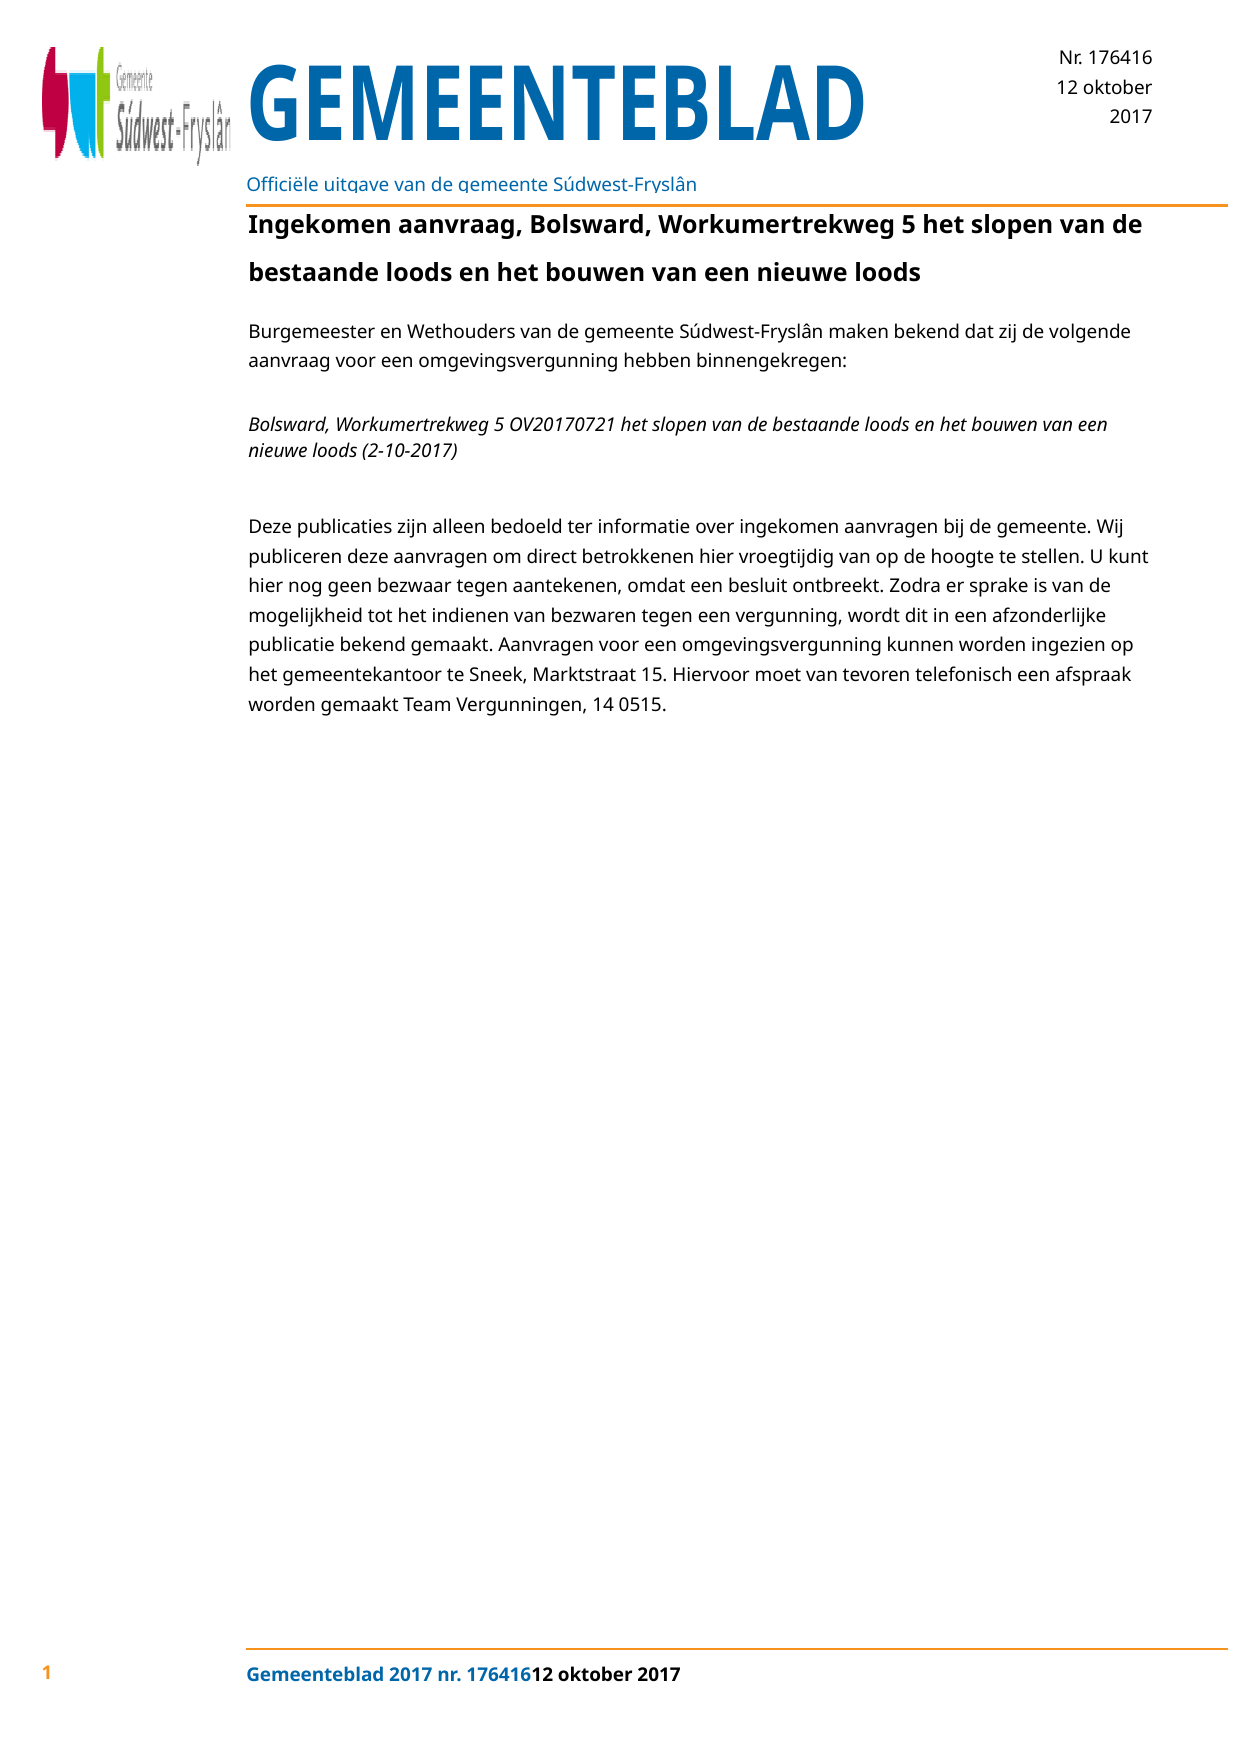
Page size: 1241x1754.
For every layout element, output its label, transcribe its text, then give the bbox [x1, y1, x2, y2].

text Deze publicaties zijn alleen bedoeld ter informatie over ingekomen aanvragen bij de gemeente. Wij publiceren deze aanvragen om direct betrokkenen hier vroegtijdig van op de hoogte te stellen. U kunt hier nog geen bezwaar tegen aantekenen, omdat een besluit ontbreekt. Zodra er sprake is van de mogelijkheid tot het indienen van bezwaren tegen een vergunning, wordt dit in een afzonderlijke publicatie bekend gemaakt. Aanvragen voor een omgevingsvergunning kunnen worden ingezien op het gemeentekantoor te Sneek, Marktstraat 15. Hiervoor moet van tevoren telefonisch een afspraak worden gemaakt Team Vergunningen, 14 0515. [248, 513, 1152, 717]
text Bolsward, Workumertrekweg 5 OV20170721 het slopen van de bestaande loods en het bouwen van een nieuwe loods (2-10-2017) [248, 411, 1152, 463]
text Burgemeester en Wethouders van de gemeente Súdwest-Fryslân maken bekend dat zij de volgende aanvraag voor een omgevingsvergunning hebben binnengekregen: [248, 318, 1152, 373]
text Ingekomen aanvraag, Bolsward, Workumertrekweg 5 het slopen van de bestaande loods en het bouwen van een nieuwe loods [248, 207, 1152, 288]
picture [41, 47, 231, 172]
